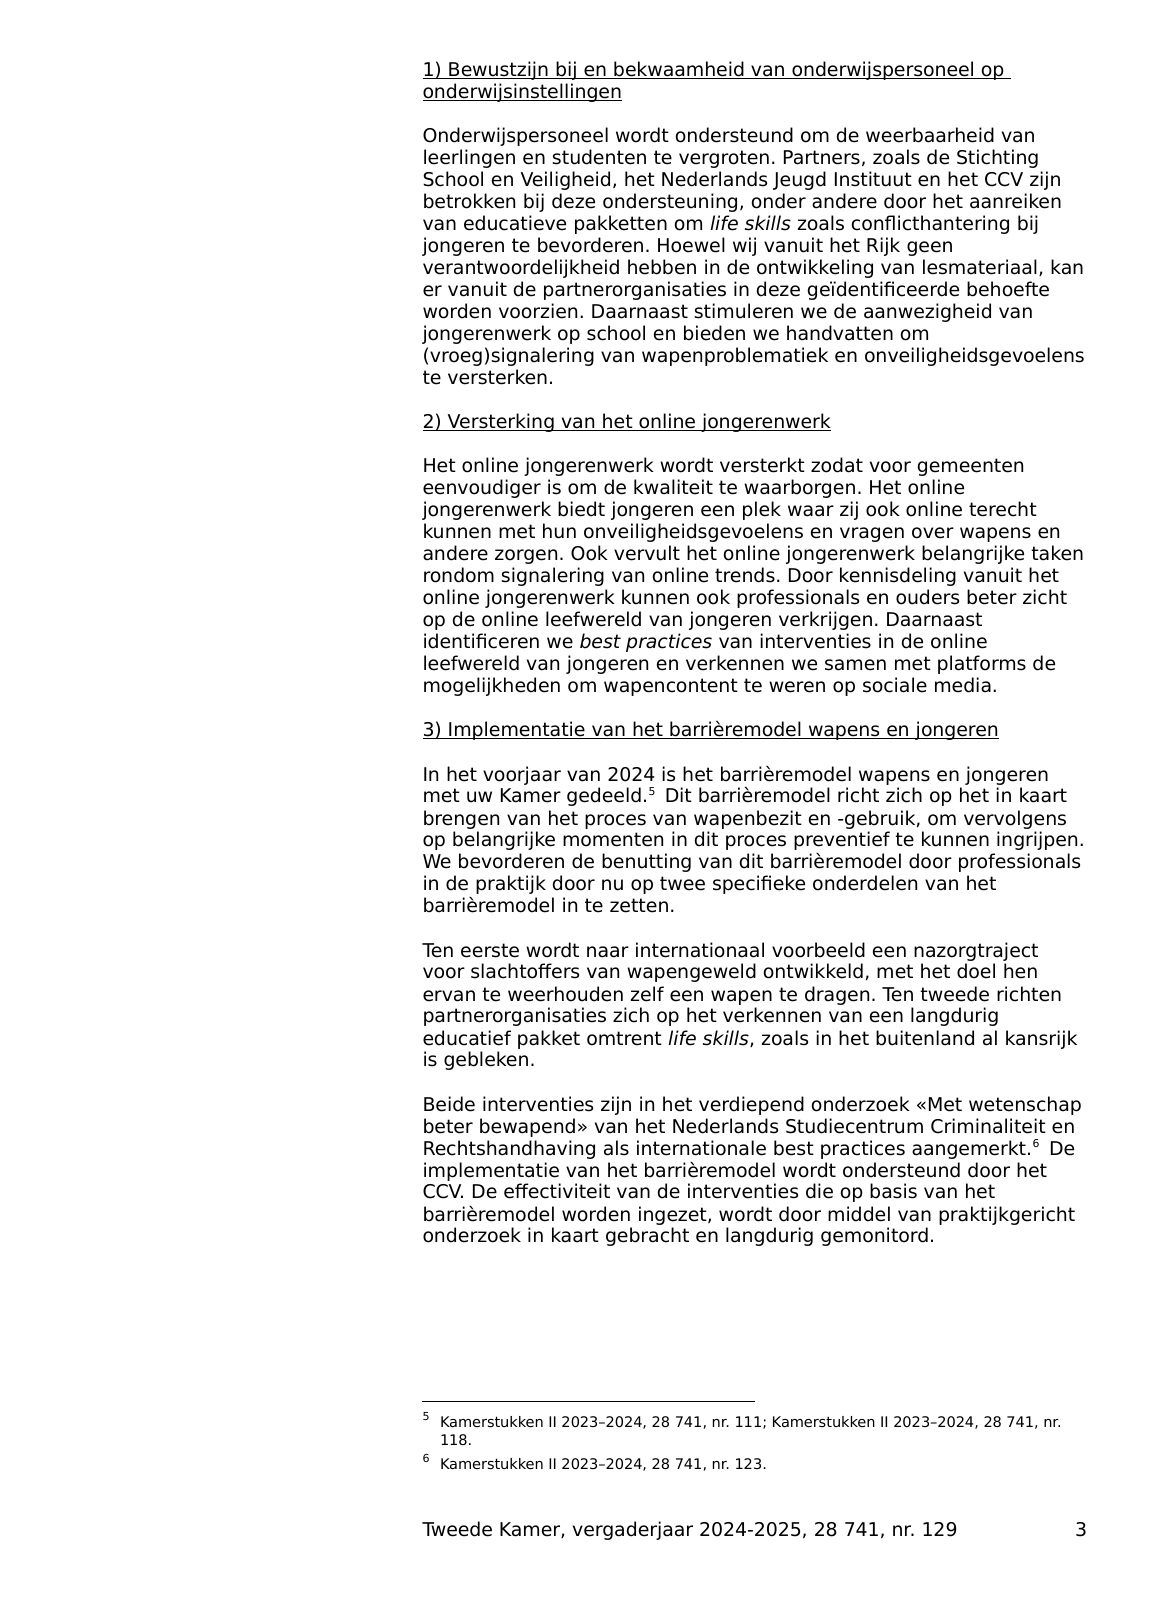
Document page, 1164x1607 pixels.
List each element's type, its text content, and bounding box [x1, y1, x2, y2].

subtitle 3) Implementatie van het barrièremodel wapens en jongeren [422, 719, 1087, 741]
text Beide interventies zijn in het verdiepend onderzoek «Met wetenschap beter bewapend» van het Nederlands Studiecentrum Criminaliteit en Rechtshandhaving als internationale best practices aangemerkt. De implementatie van het barrièremodel wordt ondersteund door het CCV. De effectiviteit van de interventies die op basis van het barrièremodel worden ingezet, wordt door middel van praktijkgericht onderzoek in kaart gebracht en langdurig gemonitord. [422, 1093, 1087, 1247]
text Kamerstukken II 2023–2024, 28 741, nr. 111; Kamerstukken II 2023–2024, 28 741, nr. 118. [422, 1410, 1087, 1449]
text Het online jongerenwerk wordt versterkt zodat voor gemeenten eenvoudiger is om de kwaliteit te waarborgen. Het online jongerenwerk biedt jongeren een plek waar zij ook online terecht kunnen met hun onveiligheidsgevoelens en vragen over wapens en andere zorgen. Ook vervult het online jongerenwerk belangrijke taken rondom signalering van online trends. Door kennisdeling vanuit het online jongerenwerk kunnen ook professionals en ouders beter zicht op de online leefwereld van jongeren verkrijgen. Daarnaast identificeren we best practices van interventies in de online leefwereld van jongeren en verkennen we samen met platforms de mogelijkheden om wapencontent te weren op sociale media. [422, 455, 1087, 697]
subtitle 1) Bewustzijn bij en bekwaamheid van onderwijspersoneel op onderwijsinstellingen [422, 59, 1087, 103]
subtitle 2) Versterking van het online jongerenwerk [422, 411, 1087, 433]
text In het voorjaar van 2024 is het barrièremodel wapens en jongeren met uw Kamer gedeeld. Dit barrièremodel richt zich op het in kaart brengen van het proces van wapenbezit en -gebruik, om vervolgens op belangrijke momenten in dit proces preventief te kunnen ingrijpen. We bevorderen de benutting van dit barrièremodel door professionals in de praktijk door nu op twee specifieke onderdelen van het barrièremodel in te zetten. [422, 763, 1087, 917]
text Onderwijspersoneel wordt ondersteund om de weerbaarheid van leerlingen en studenten te vergroten. Partners, zoals de Stichting School en Veiligheid, het Nederlands Jeugd Instituut en het CCV zijn betrokken bij deze ondersteuning, onder andere door het aanreiken van educatieve pakketten om life skills zoals conflicthantering bij jongeren te bevorderen. Hoewel wij vanuit het Rijk geen verantwoordelijkheid hebben in de ontwikkeling van lesmateriaal, kan er vanuit de partnerorganisaties in deze geïdentificeerde behoefte worden voorzien. Daarnaast stimuleren we de aanwezigheid van jongerenwerk op school en bieden we handvatten om (vroeg)signalering van wapenproblematiek en onveiligheidsgevoelens te versterken. [422, 125, 1087, 389]
text Ten eerste wordt naar internationaal voorbeeld een nazorgtraject voor slachtoffers van wapengeweld ontwikkeld, met het doel hen ervan te weerhouden zelf een wapen te dragen. Ten tweede richten partnerorganisaties zich op het verkennen van een langdurig educatief pakket omtrent life skills, zoals in het buitenland al kansrijk is gebleken. [422, 939, 1087, 1071]
text Kamerstukken II 2023–2024, 28 741, nr. 123. [422, 1452, 1087, 1474]
